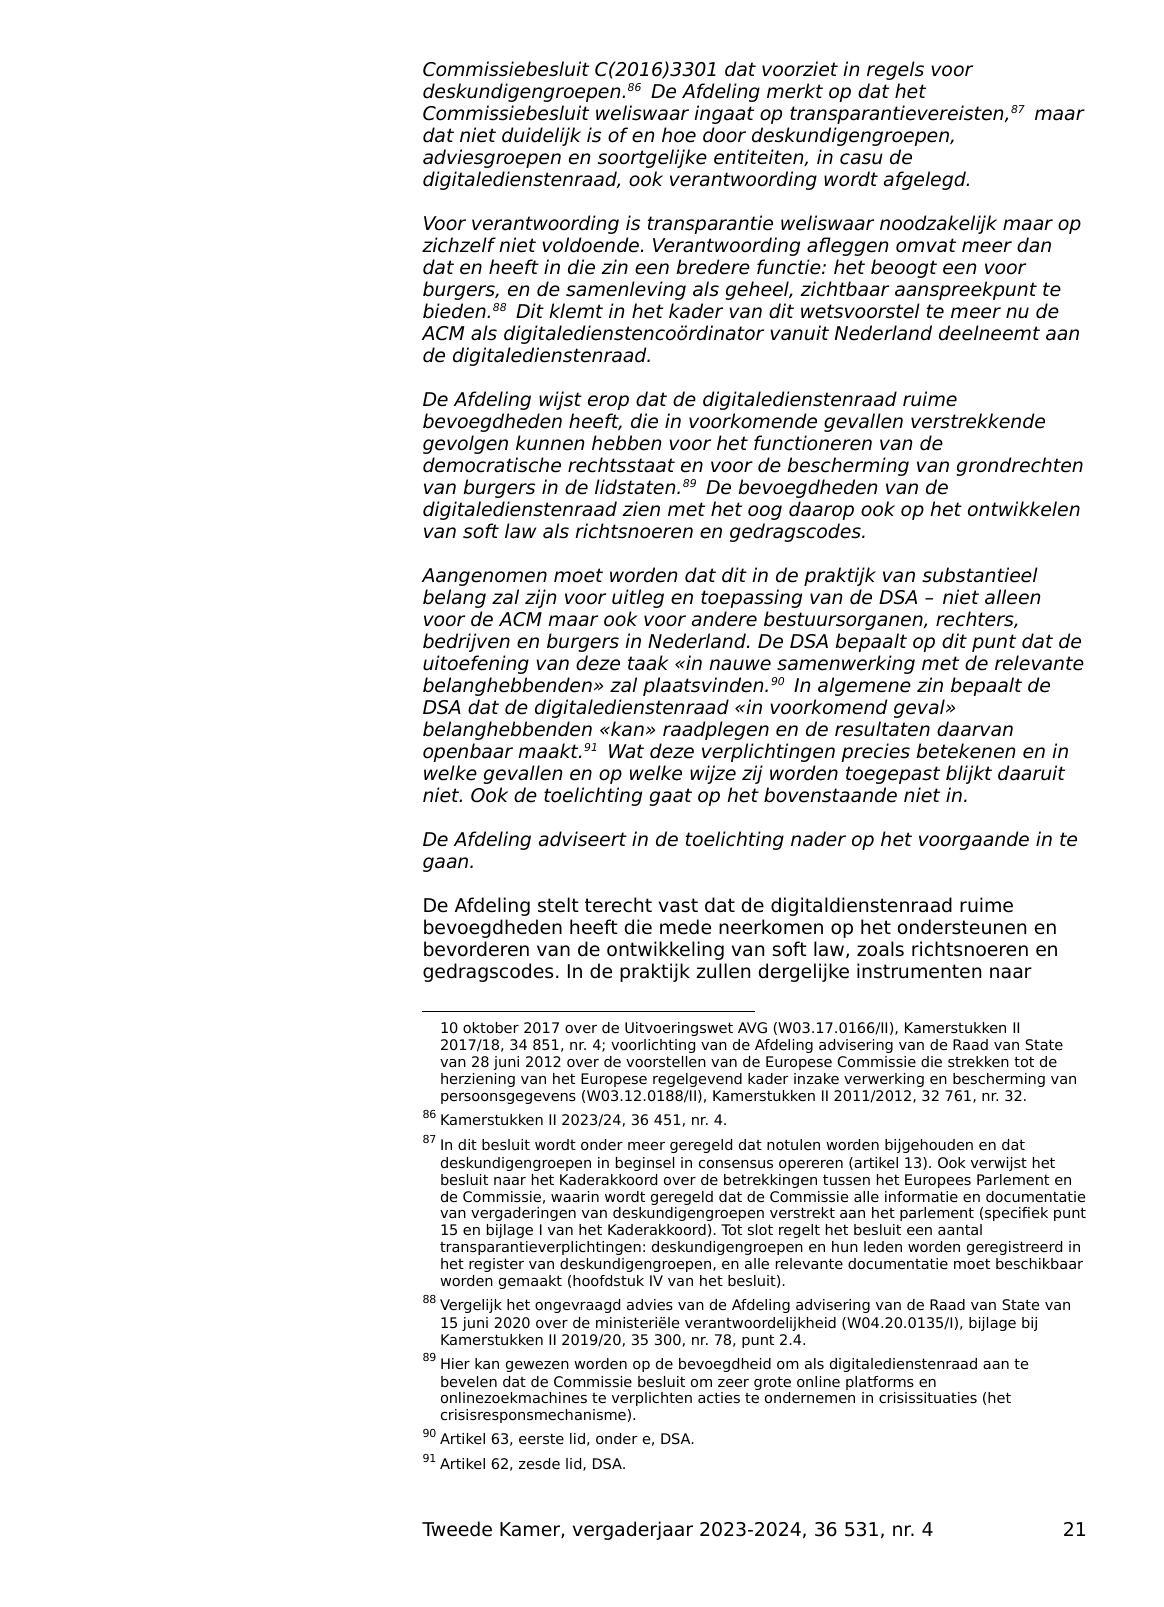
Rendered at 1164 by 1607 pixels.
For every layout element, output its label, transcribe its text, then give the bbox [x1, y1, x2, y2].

text De Afdeling wijst erop dat de digitaledienstenraad ruime bevoegdheden heeft, die in voorkomende gevallen verstrekkende gevolgen kunnen hebben voor het functioneren van de democratische rechtsstaat en voor de bescherming van grondrechten van burgers in de lidstaten. De bevoegdheden van de digitaledienstenraad zien met het oog daarop ook op het ontwikkelen van soft law als richtsnoeren en gedragscodes. [422, 389, 1087, 543]
text De Afdeling adviseert in de toelichting nader op het voorgaande in te gaan. [422, 829, 1087, 873]
text 10 oktober 2017 over de Uitvoeringswet AVG (W03.17.0166/II), Kamerstukken II 2017/18, 34 851, nr. 4; voorlichting van de Afdeling advisering van de Raad van State van 28 juni 2012 over de voorstellen van de Europese Commissie die strekken tot de herziening van het Europese regelgevend kader inzake verwerking en bescherming van persoonsgegevens (W03.12.0188/II), Kamerstukken II 2011/2012, 32 761, nr. 32. [422, 1021, 1087, 1105]
text Commissiebesluit C(2016)3301 dat voorziet in regels voor deskundigengroepen. De Afdeling merkt op dat het Commissiebesluit weliswaar ingaat op transparantievereisten, maar dat niet duidelijk is of en hoe door deskundigengroepen, adviesgroepen en soortgelijke entiteiten, in casu de digitaledienstenraad, ook verantwoording wordt afgelegd. [422, 59, 1087, 191]
text Aangenomen moet worden dat dit in de praktijk van substantieel belang zal zijn voor uitleg en toepassing van de DSA – niet alleen voor de ACM maar ook voor andere bestuursorganen, rechters, bedrijven en burgers in Nederland. De DSA bepaalt op dit punt dat de uitoefening van deze taak «in nauwe samenwerking met de relevante belanghebbenden» zal plaatsvinden. In algemene zin bepaalt de DSA dat de digitaledienstenraad «in voorkomend geval» belanghebbenden «kan» raadplegen en de resultaten daarvan openbaar maakt. Wat deze verplichtingen precies betekenen en in welke gevallen en op welke wijze zij worden toegepast blijkt daaruit niet. Ook de toelichting gaat op het bovenstaande niet in. [422, 565, 1087, 807]
text De Afdeling stelt terecht vast dat de digitaldienstenraad ruime bevoegdheden heeft die mede neerkomen op het ondersteunen en bevorderen van de ontwikkeling van soft law, zoals richtsnoeren en gedragscodes. In de praktijk zullen dergelijke instrumenten naar [422, 895, 1087, 983]
text In dit besluit wordt onder meer geregeld dat notulen worden bijgehouden en dat deskundigengroepen in beginsel in consensus opereren (artikel 13). Ook verwijst het besluit naar het Kaderakkoord over de betrekkingen tussen het Europees Parlement en de Commissie, waarin wordt geregeld dat de Commissie alle informatie en documentatie van vergaderingen van deskundigengroepen verstrekt aan het parlement (specifiek punt 15 en bijlage I van het Kaderakkoord). Tot slot regelt het besluit een aantal transparantieverplichtingen: deskundigengroepen en hun leden worden geregistreerd in het register van deskundigengroepen, en alle relevante documentatie moet beschikbaar worden gemaakt (hoofdstuk IV van het besluit). [422, 1133, 1087, 1290]
text Kamerstukken II 2023/24, 36 451, nr. 4. [422, 1108, 1087, 1130]
text Artikel 63, eerste lid, onder e, DSA. [422, 1427, 1087, 1449]
text Hier kan gewezen worden op de bevoegdheid om als digitaledienstenraad aan te bevelen dat de Commissie besluit om zeer grote online platforms en onlinezoekmachines te verplichten acties te ondernemen in crisissituaties (het crisisresponsmechanisme). [422, 1352, 1087, 1424]
text Vergelijk het ongevraagd advies van de Afdeling advisering van de Raad van State van 15 juni 2020 over de ministeriële verantwoordelijkheid (W04.20.0135/I), bijlage bij Kamerstukken II 2019/20, 35 300, nr. 78, punt 2.4. [422, 1293, 1087, 1349]
text Voor verantwoording is transparantie weliswaar noodzakelijk maar op zichzelf niet voldoende. Verantwoording afleggen omvat meer dan dat en heeft in die zin een bredere functie: het beoogt een voor burgers, en de samenleving als geheel, zichtbaar aanspreekpunt te bieden. Dit klemt in het kader van dit wetsvoorstel te meer nu de ACM als digitaledienstencoördinator vanuit Nederland deelneemt aan de digitaledienstenraad. [422, 213, 1087, 367]
text Artikel 62, zesde lid, DSA. [422, 1452, 1087, 1474]
